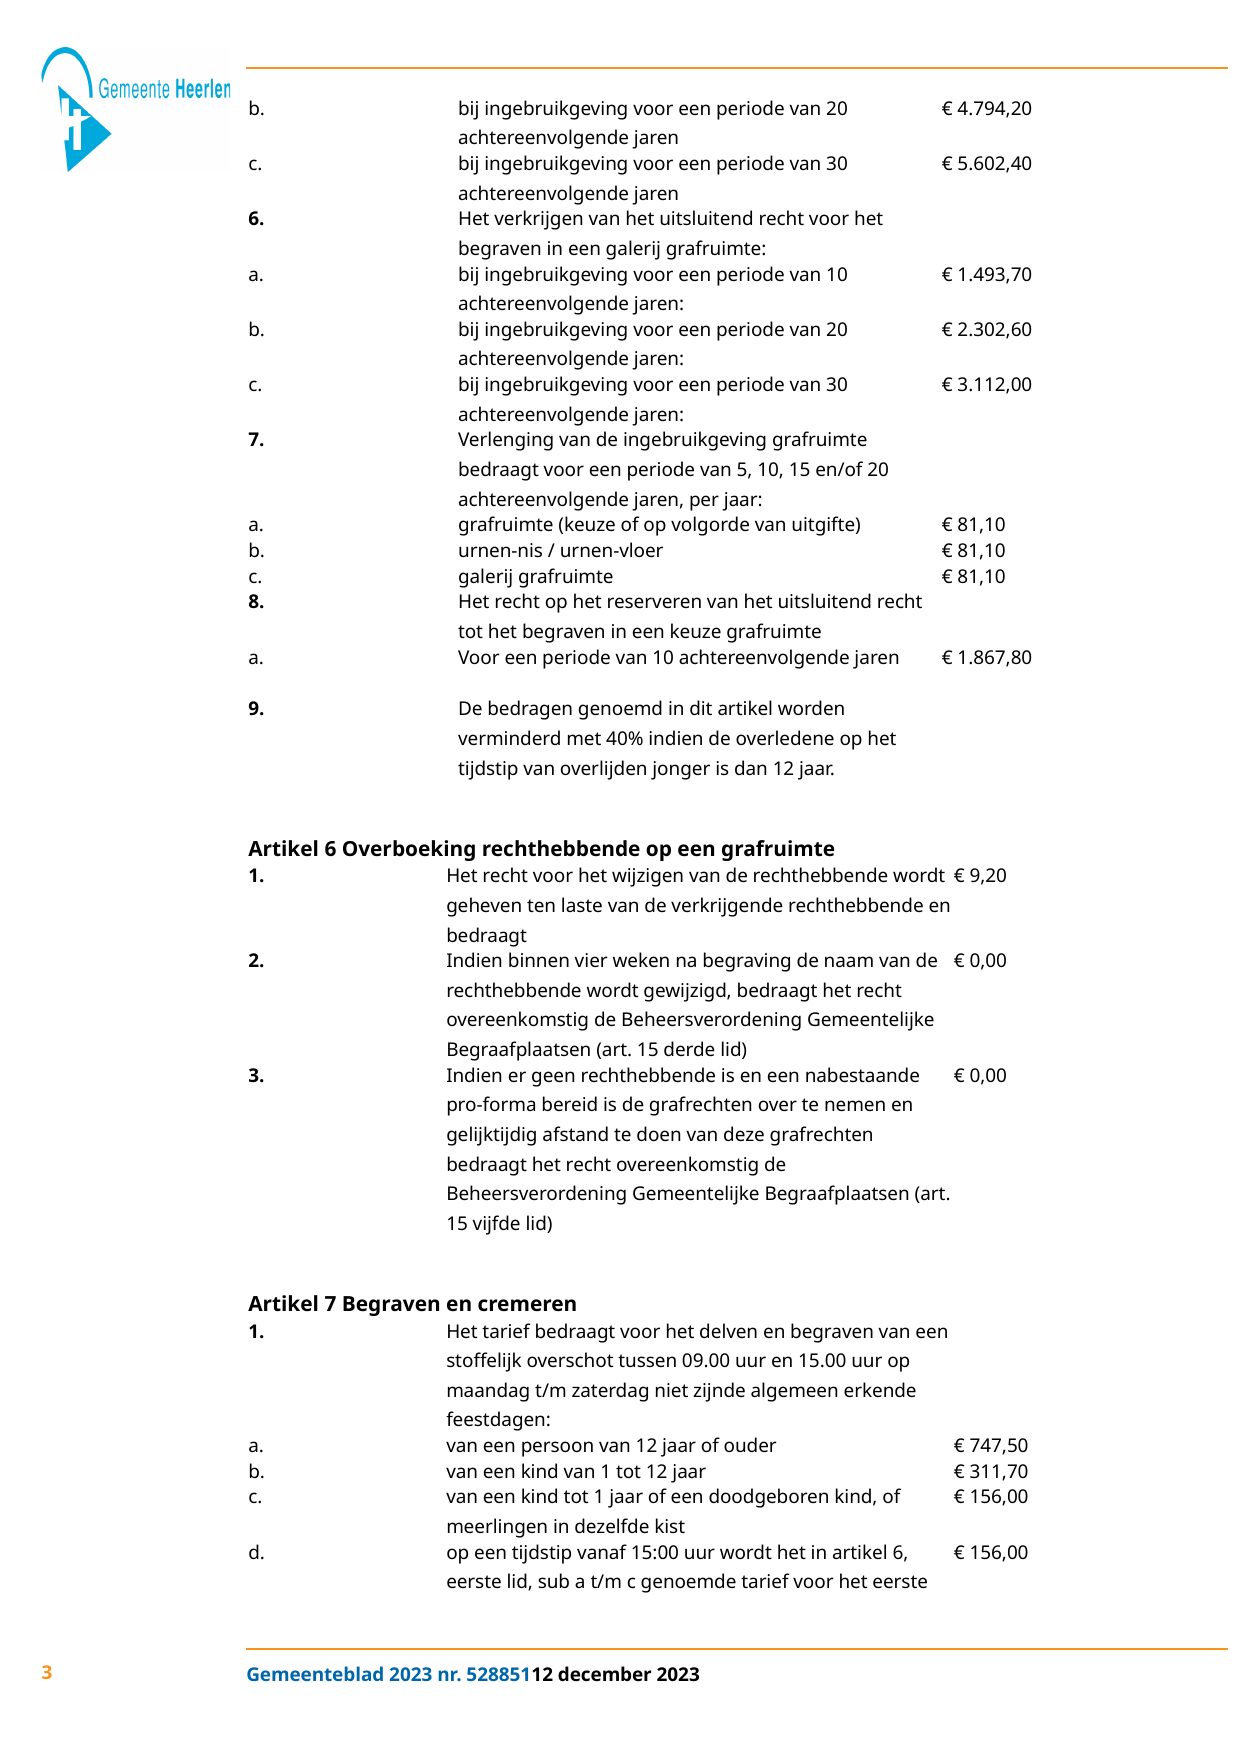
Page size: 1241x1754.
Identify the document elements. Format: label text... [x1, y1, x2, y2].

table_cell 2. [248, 948, 446, 1062]
table_header Het tarief bedraagt voor het delven en begraven van een stoffelijk overschot tussen 09.00 uur en 15.00 uur op maandag t/m zaterdag niet zijnde algemeen erkende feestdagen: [446, 1318, 954, 1432]
table_cell b. [248, 316, 458, 371]
table_cell bij ingebruikgeving voor een periode van 30 achtereenvolgende jaren [458, 150, 942, 205]
table_cell d. [248, 1539, 446, 1594]
table_cell € 156,00 [954, 1484, 1152, 1539]
table_cell c. [248, 563, 458, 589]
table_cell Het recht op het reserveren van het uitsluitend recht tot het begraven in een keuze grafruimte [458, 589, 942, 644]
table_cell € 81,10 [942, 537, 1152, 563]
table_cell [942, 205, 1152, 261]
table_cell De bedragen genoemd in dit artikel worden verminderd met 40% indien de overledene op het tijdstip van overlijden jonger is dan 12 jaar. [458, 696, 942, 780]
table_cell [942, 427, 1152, 512]
table_cell bij ingebruikgeving voor een periode van 20 achtereenvolgende jaren [458, 95, 942, 150]
table_cell € 747,50 [954, 1432, 1152, 1458]
table_cell Indien er geen rechthebbende is en een nabestaande pro-forma bereid is de grafrechten over te nemen en gelijktijdig afstand te doen van deze grafrechten bedraagt het recht overeenkomstig de Beheersverordening Gemeentelijke Begraafplaatsen (art. 15 vijfde lid) [446, 1062, 954, 1236]
picture [41, 47, 59, 70]
table_cell € 311,70 [954, 1458, 1152, 1484]
table_cell b. [248, 537, 458, 563]
table_cell 7. [248, 427, 458, 512]
table_cell 8. [248, 589, 458, 644]
table_cell 9. [248, 696, 458, 780]
table_cell [458, 670, 942, 696]
table_cell Voor een periode van 10 achtereenvolgende jaren [458, 644, 942, 670]
text Artikel 7 Begraven en cremeren [248, 1289, 1152, 1318]
table_cell 6. [248, 205, 458, 261]
table_header € 9,20 [954, 863, 1152, 947]
table_cell [942, 589, 1152, 644]
table_cell Indien binnen vier weken na begraving de naam van de rechthebbende wordt gewijzigd, bedraagt het recht overeenkomstig de Beheersverordening Gemeentelijke Begraafplaatsen (art. 15 derde lid) [446, 948, 954, 1062]
table_cell c. [248, 371, 458, 427]
table_cell [942, 696, 1152, 780]
table_cell a. [248, 644, 458, 670]
table_cell a. [248, 512, 458, 537]
table_cell bij ingebruikgeving voor een periode van 30 achtereenvolgende jaren: [458, 371, 942, 427]
table_cell c. [248, 1484, 446, 1539]
table_cell grafruimte (keuze of op volgorde van uitgifte) [458, 512, 942, 537]
table_header 1. [248, 1318, 446, 1432]
table_cell bij ingebruikgeving voor een periode van 20 achtereenvolgende jaren: [458, 316, 942, 371]
table_cell b. [248, 1458, 446, 1484]
table_cell urnen-nis / urnen-vloer [458, 537, 942, 563]
table_cell € 81,10 [942, 563, 1152, 589]
table_cell 3. [248, 1062, 446, 1236]
table_cell van een persoon van 12 jaar of ouder [446, 1432, 954, 1458]
table_cell € 3.112,00 [942, 371, 1152, 427]
table_cell [942, 670, 1152, 696]
table_cell a. [248, 1432, 446, 1458]
table_cell € 0,00 [954, 1062, 1152, 1236]
text Artikel 6 Overboeking rechthebbende op een grafruimte [248, 834, 1152, 862]
table_cell € 1.493,70 [942, 261, 1152, 316]
table_header 1. [248, 863, 446, 947]
table_cell Het verkrijgen van het uitsluitend recht voor het begraven in een galerij grafruimte: [458, 205, 942, 261]
table_cell van een kind van 1 tot 12 jaar [446, 1458, 954, 1484]
table_cell b. [248, 95, 458, 150]
table_cell € 4.794,20 [942, 95, 1152, 150]
table_cell a. [248, 261, 458, 316]
table_cell € 1.867,80 [942, 644, 1152, 670]
table_cell € 5.602,40 [942, 150, 1152, 205]
table_cell galerij grafruimte [458, 563, 942, 589]
table_cell € 156,00 [954, 1539, 1152, 1594]
table_cell € 2.302,60 [942, 316, 1152, 371]
table_cell € 0,00 [954, 948, 1152, 1062]
table_cell [248, 670, 458, 696]
table_cell van een kind tot 1 jaar of een doodgeboren kind, of meerlingen in dezelfde kist [446, 1484, 954, 1539]
table_cell Verlenging van de ingebruikgeving grafruimte bedraagt voor een periode van 5, 10, 15 en/of 20 achtereenvolgende jaren, per jaar: [458, 427, 942, 512]
table_header Het recht voor het wijzigen van de rechthebbende wordt geheven ten laste van de verkrijgende rechthebbende en bedraagt [446, 863, 954, 947]
table_cell op een tijdstip vanaf 15:00 uur wordt het in artikel 6, eerste lid, sub a t/m c genoemde tarief voor het eerste [446, 1539, 954, 1594]
table_header [954, 1318, 1152, 1432]
table_cell bij ingebruikgeving voor een periode van 10 achtereenvolgende jaren: [458, 261, 942, 316]
picture [41, 47, 231, 172]
table_cell € 81,10 [942, 512, 1152, 537]
table_cell c. [248, 150, 458, 205]
